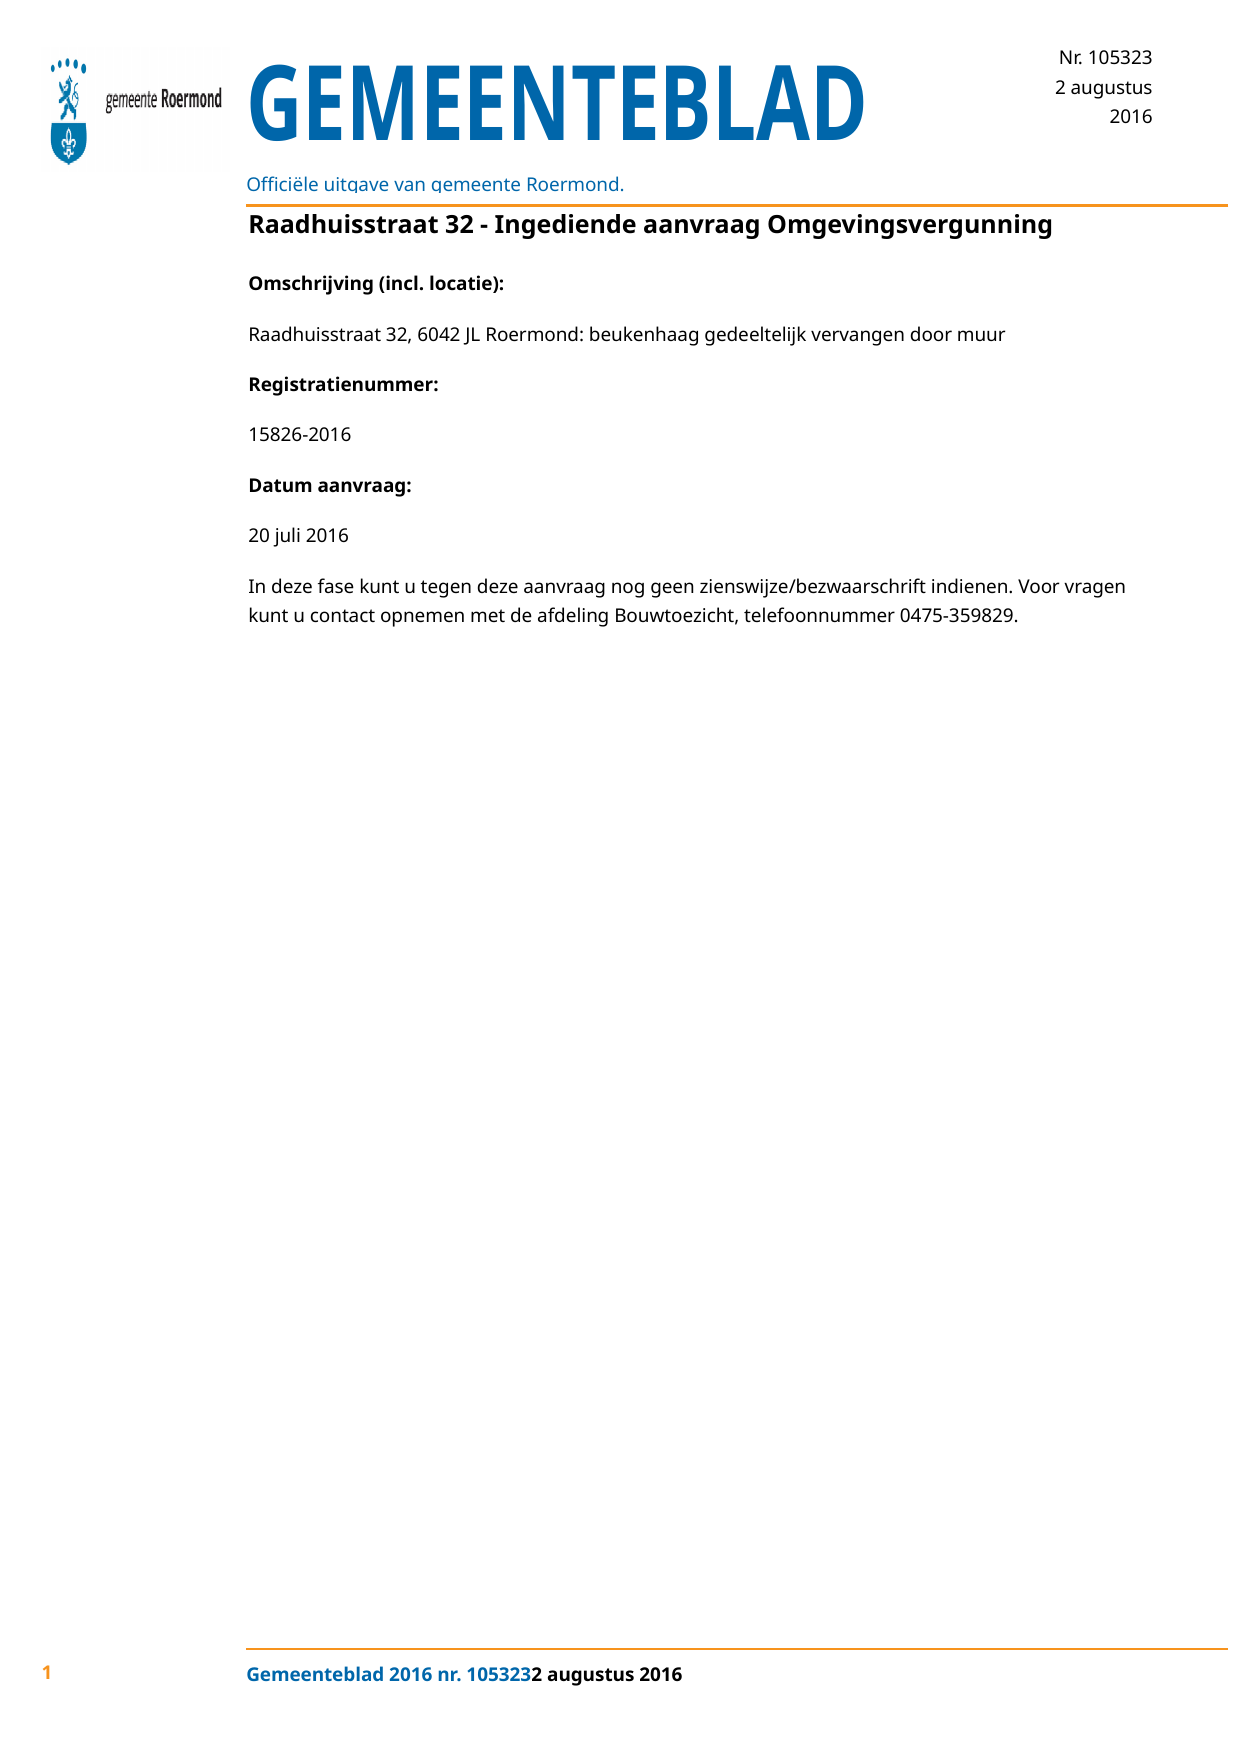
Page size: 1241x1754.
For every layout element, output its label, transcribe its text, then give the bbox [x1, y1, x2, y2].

text In deze fase kunt u tegen deze aanvraag nog geen zienswijze/bezwaarschrift indienen. Voor vragen kunt u contact opnemen met de afdeling Bouwtoezicht, telefoonnummer 0475-359829. [248, 573, 1152, 628]
text Raadhuisstraat 32 - Ingediende aanvraag Omgevingsvergunning [248, 207, 1152, 241]
picture [41, 47, 231, 172]
text Datum aanvraag: [248, 472, 1152, 498]
text 15826-2016 [248, 422, 1152, 447]
text 20 juli 2016 [248, 522, 1152, 548]
text Raadhuisstraat 32, 6042 JL Roermond: beukenhaag gedeeltelijk vervangen door muur [248, 321, 1152, 346]
text Omschrijving (incl. locatie): [248, 270, 1152, 296]
text Registratienummer: [248, 371, 1152, 397]
